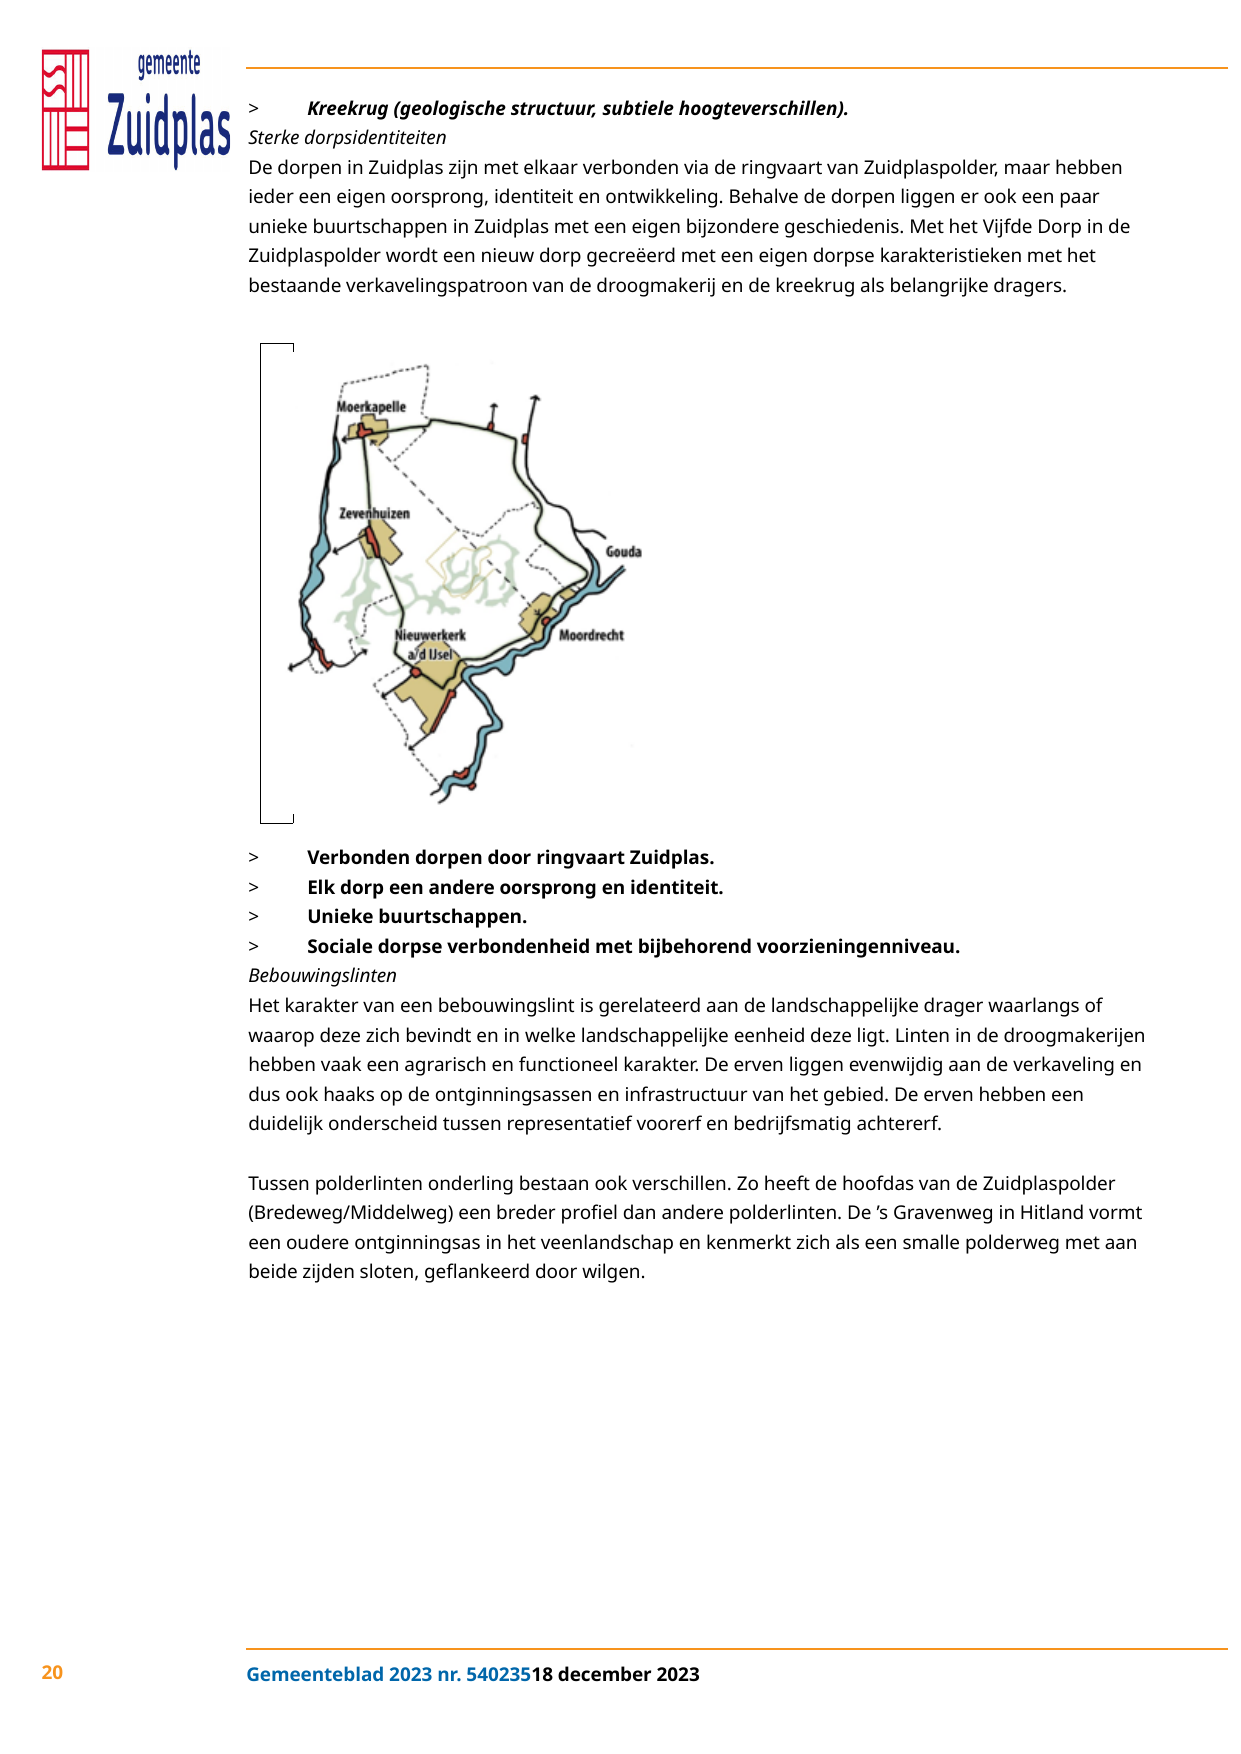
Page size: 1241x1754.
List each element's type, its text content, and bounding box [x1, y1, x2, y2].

list Sociale dorpse verbondenheid met bijbehorend voorzieningenniveau. [248, 933, 1152, 959]
picture [268, 352, 682, 814]
list Elk dorp een andere oorsprong en identiteit. [248, 874, 1152, 900]
text Tussen polderlinten onderling bestaan ook verschillen. Zo heeft de hoofdas van de Zuidplaspolder (Bredeweg/Middelweg) een breder profiel dan andere polderlinten. De ’s Gravenweg in Hitland vormt een oudere ontginningsas in het veenlandschap en kenmerkt zich als een smalle polderweg met aan beide zijden sloten, geflankeerd door wilgen. [248, 1170, 1152, 1284]
text Sterke dorpsidentiteiten [248, 124, 1152, 150]
list Unieke buurtschappen. [248, 903, 1152, 929]
text Bebouwingslinten [248, 963, 1152, 988]
text Het karakter van een bebouwingslint is gerelateerd aan de landschappelijke drager waarlangs of waarop deze zich bevindt en in welke landschappelijke eenheid deze ligt. Linten in de droogmakerijen hebben vaak een agrarisch en functioneel karakter. De erven liggen evenwijdig aan de verkaveling en dus ook haaks op de ontginningsassen en infrastructuur van het gebied. De erven hebben een duidelijk onderscheid tussen representatief voorerf en bedrijfsmatig achtererf. [248, 992, 1152, 1136]
text De dorpen in Zuidplas zijn met elkaar verbonden via de ringvaart van Zuidplaspolder, maar hebben ieder een eigen oorsprong, identiteit en ontwikkeling. Behalve de dorpen liggen er ook een paar unieke buurtschappen in Zuidplas met een eigen bijzondere geschiedenis. Met het Vijfde Dorp in de Zuidplaspolder wordt een nieuw dorp gecreëerd met een eigen dorpse karakteristieken met het bestaande verkavelingspatroon van de droogmakerij en de kreekrug als belangrijke dragers. [248, 154, 1152, 298]
list Kreekrug (geologische structuur, subtiele hoogteverschillen). [248, 95, 1152, 121]
picture [41, 47, 231, 172]
list Verbonden dorpen door ringvaart Zuidplas. [248, 844, 1152, 870]
